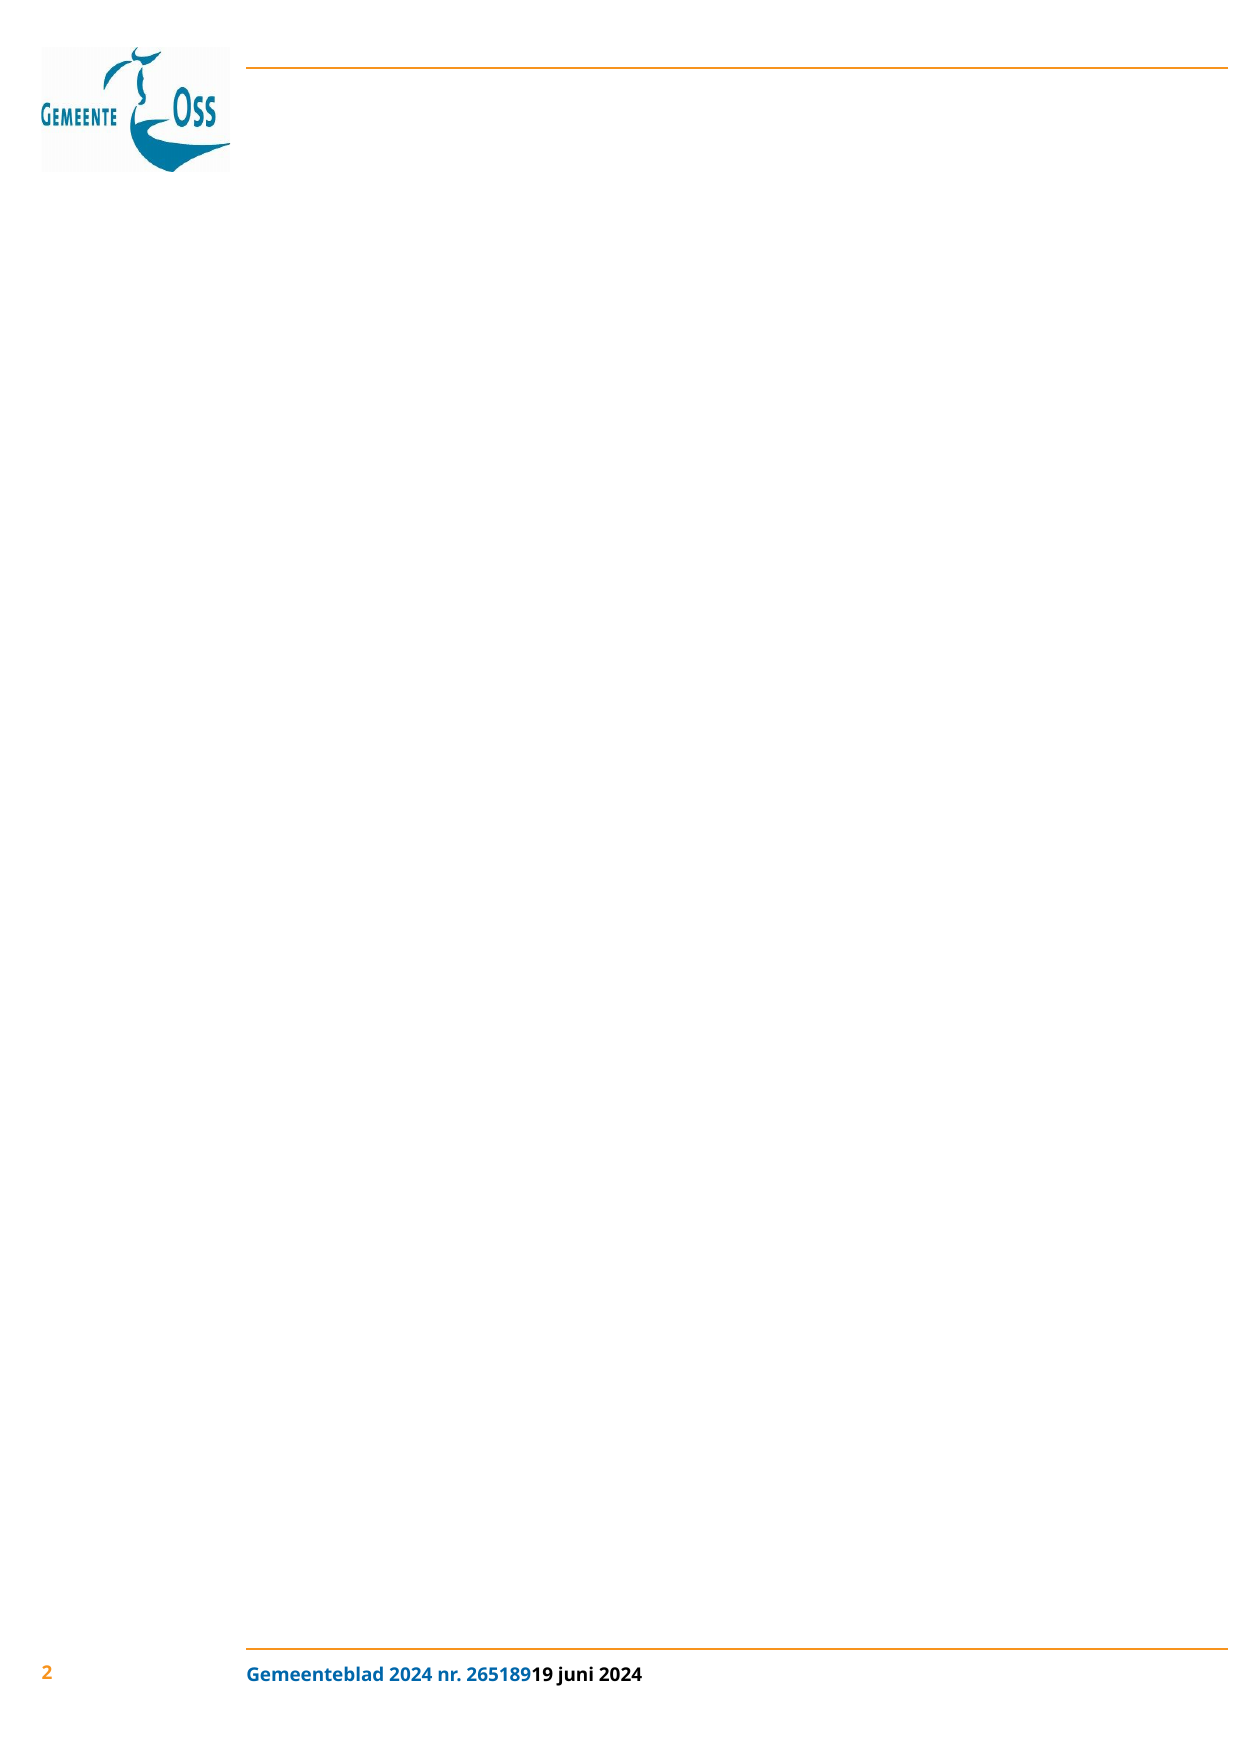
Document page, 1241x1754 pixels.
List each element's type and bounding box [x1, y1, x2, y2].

picture [41, 47, 231, 172]
